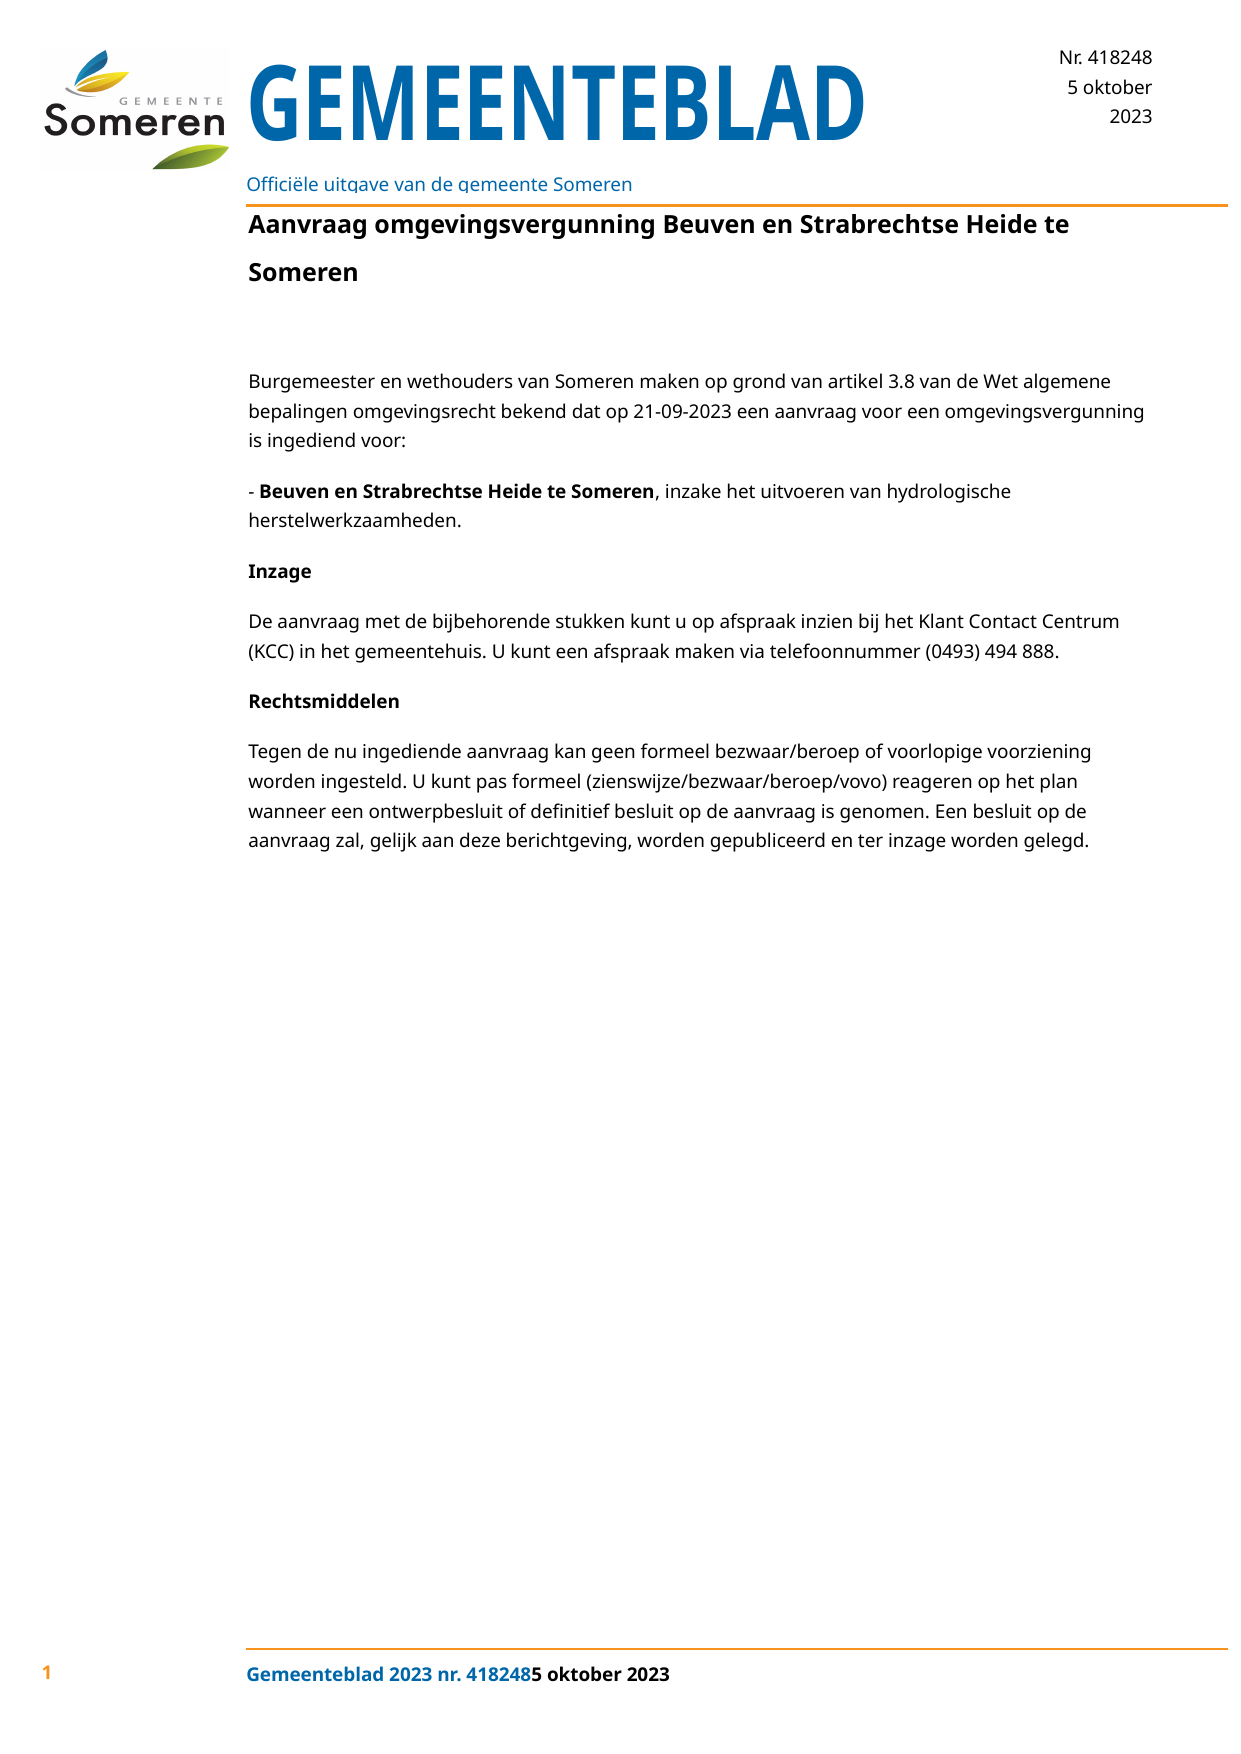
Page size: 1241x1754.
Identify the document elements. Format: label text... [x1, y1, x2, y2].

text Inzage [248, 558, 1152, 584]
text - Beuven en Strabrechtse Heide te Someren, inzake het uitvoeren van hydrologische herstelwerkzaamheden. [248, 478, 1152, 533]
text Aanvraag omgevingsvergunning Beuven en Strabrechtse Heide te Someren [248, 207, 1152, 288]
text Burgemeester en wethouders van Someren maken op grond van artikel 3.8 van de Wet algemene bepalingen omgevingsrecht bekend dat op 21-09-2023 een aanvraag voor een omgevingsvergunning is ingediend voor: [248, 368, 1152, 453]
picture [41, 47, 231, 172]
text Tegen de nu ingediende aanvraag kan geen formeel bezwaar/beroep of voorlopige voorziening worden ingesteld. U kunt pas formeel (zienswijze/bezwaar/beroep/vovo) reageren op het plan wanneer een ontwerpbesluit of definitief besluit op de aanvraag is genomen. Een besluit op de aanvraag zal, gelijk aan deze berichtgeving, worden gepubliceerd en ter inzage worden gelegd. [248, 739, 1152, 853]
text De aanvraag met de bijbehorende stukken kunt u op afspraak inzien bij het Klant Contact Centrum (KCC) in het gemeentehuis. U kunt een afspraak maken via telefoonnummer (0493) 494 888. [248, 608, 1152, 664]
text Rechtsmiddelen [248, 688, 1152, 714]
